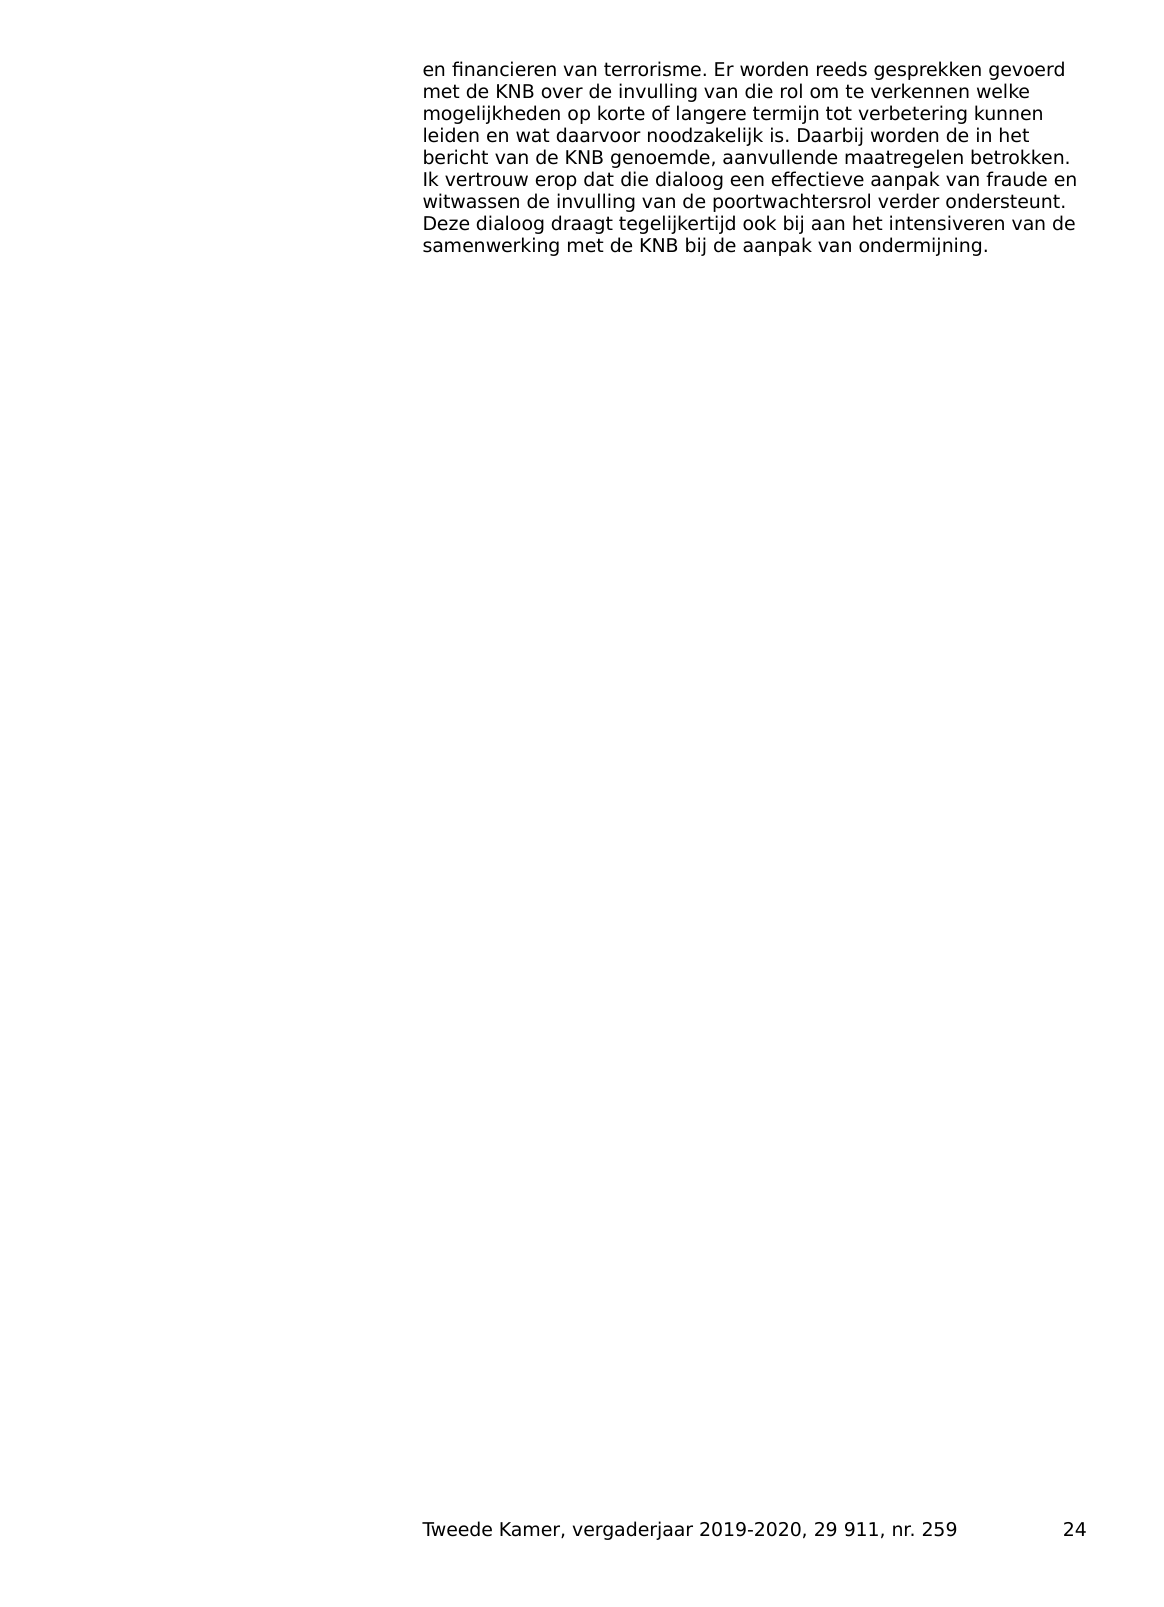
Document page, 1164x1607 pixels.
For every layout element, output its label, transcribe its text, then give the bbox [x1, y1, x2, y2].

text en financieren van terrorisme. Er worden reeds gesprekken gevoerd met de KNB over de invulling van die rol om te verkennen welke mogelijkheden op korte of langere termijn tot verbetering kunnen leiden en wat daarvoor noodzakelijk is. Daarbij worden de in het bericht van de KNB genoemde, aanvullende maatregelen betrokken. Ik vertrouw erop dat die dialoog een effectieve aanpak van fraude en witwassen de invulling van de poortwachtersrol verder ondersteunt. Deze dialoog draagt tegelijkertijd ook bij aan het intensiveren van de samenwerking met de KNB bij de aanpak van ondermijning. [422, 59, 1087, 257]
